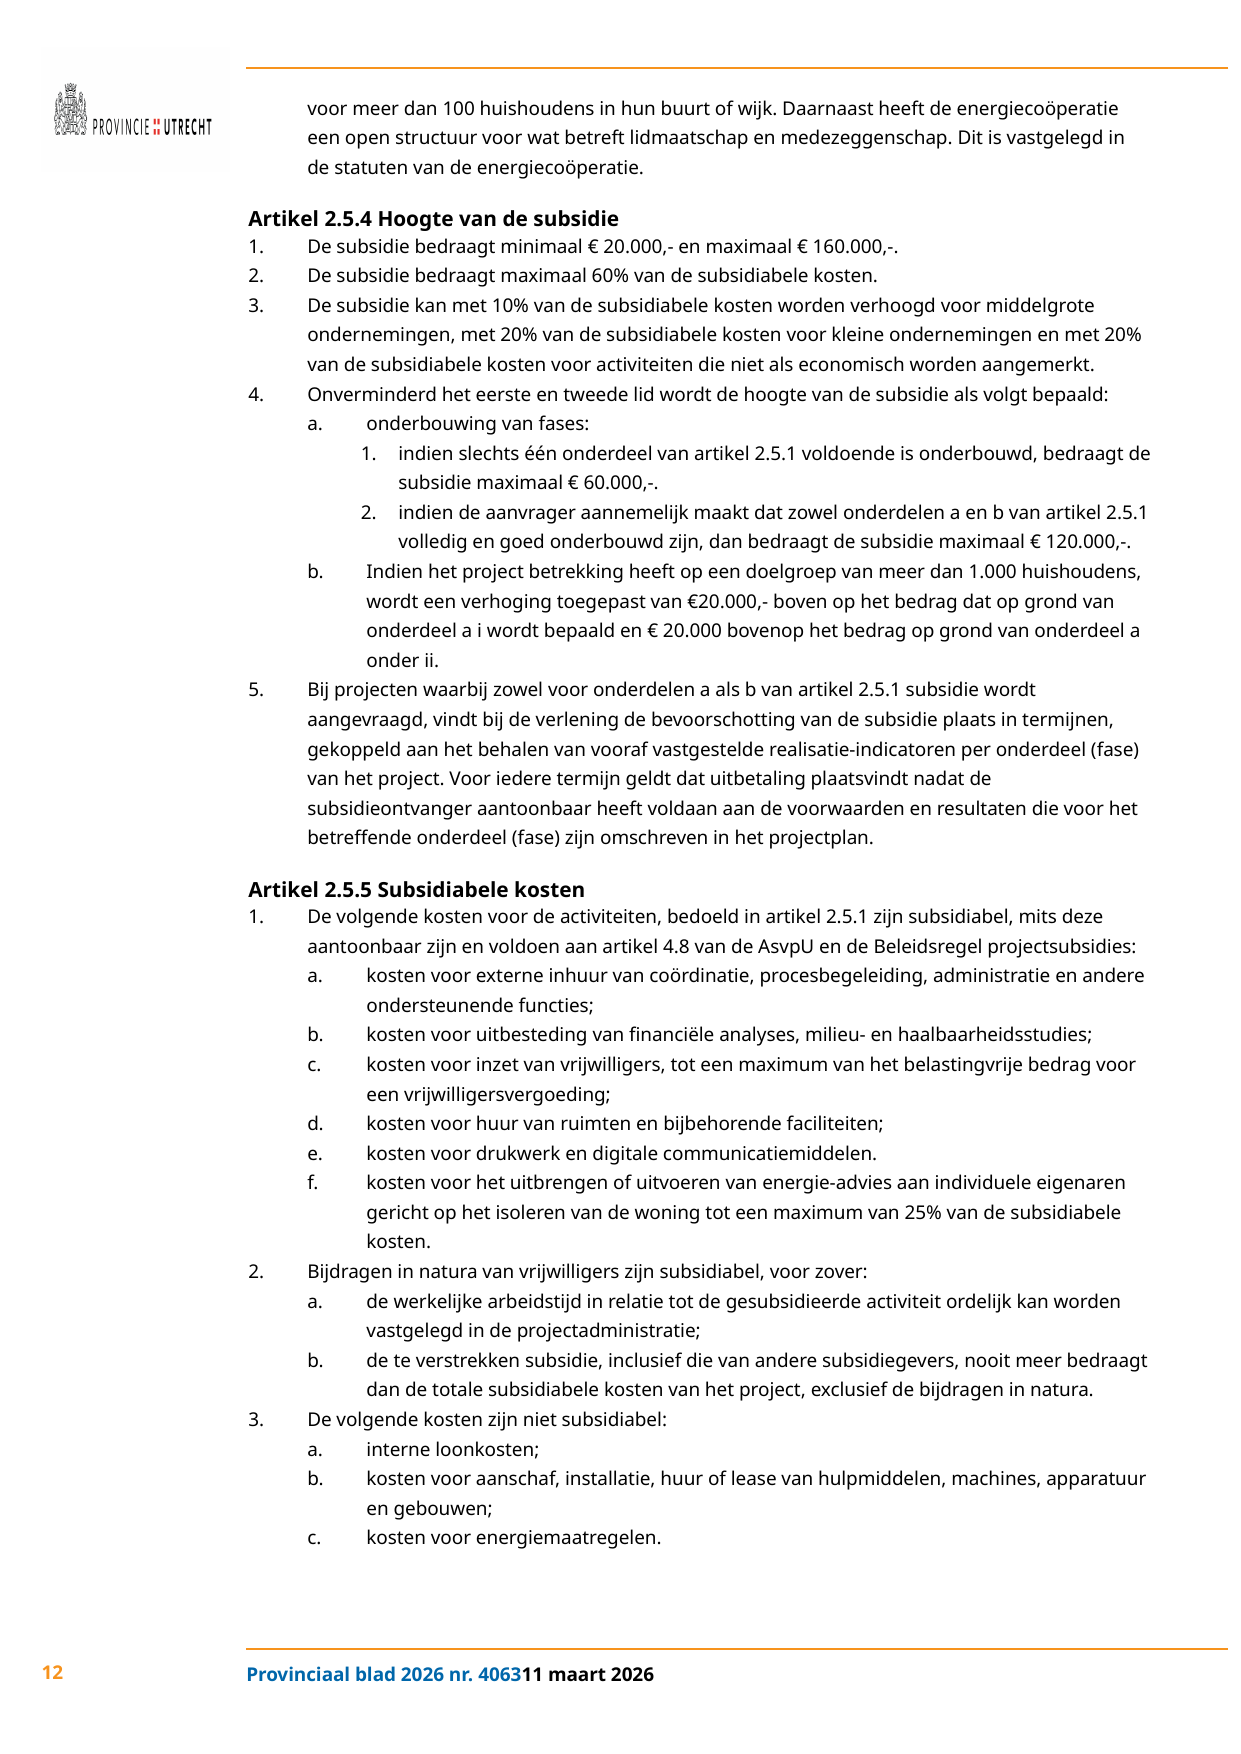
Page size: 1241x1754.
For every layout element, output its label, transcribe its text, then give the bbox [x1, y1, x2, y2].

picture [41, 47, 231, 172]
list de werkelijke arbeidstijd in relatie tot de gesubsidieerde activiteit ordelijk kan worden vastgelegd in de projectadministratie; [307, 1288, 1152, 1343]
list indien slechts één onderdeel van artikel 2.5.1 voldoende is onderbouwd, bedraagt de subsidie maximaal € 60.000,-. [361, 440, 1152, 495]
list interne loonkosten; [307, 1436, 1152, 1462]
list onderbouwing van fases: [307, 410, 1152, 436]
list kosten voor inzet van vrijwilligers, tot een maximum van het belastingvrije bedrag voor een vrijwilligersvergoeding; [307, 1051, 1152, 1107]
text Artikel 2.5.4 Hoogte van de subsidie [248, 204, 1152, 233]
list indien de aanvrager aannemelijk maakt dat zowel onderdelen a en b van artikel 2.5.1 volledig en goed onderbouwd zijn, dan bedraagt de subsidie maximaal € 120.000,-. [361, 499, 1152, 554]
list voor meer dan 100 huishoudens in hun buurt of wijk. Daarnaast heeft de energiecoöperatie een open structuur voor wat betreft lidmaatschap en medezeggenschap. Dit is vastgelegd in de statuten van de energiecoöperatie. [248, 95, 1152, 180]
text Artikel 2.5.5 Subsidiabele kosten [248, 875, 1152, 903]
list kosten voor externe inhuur van coördinatie, procesbegeleiding, administratie en andere ondersteunende functies; [307, 962, 1152, 1018]
list Indien het project betrekking heeft op een doelgroep van meer dan 1.000 huishoudens, wordt een verhoging toegepast van €20.000,- boven op het bedrag dat op grond van onderdeel a i wordt bepaald en € 20.000 bovenop het bedrag op grond van onderdeel a onder ii. [307, 558, 1152, 673]
list Bijdragen in natura van vrijwilligers zijn subsidiabel, voor zover: [248, 1258, 1152, 1284]
list de te verstrekken subsidie, inclusief die van andere subsidiegevers, nooit meer bedraagt dan de totale subsidiabele kosten van het project, exclusief de bijdragen in natura. [307, 1347, 1152, 1402]
list kosten voor drukwerk en digitale communicatiemiddelen. [307, 1140, 1152, 1166]
list kosten voor uitbesteding van financiële analyses, milieu- en haalbaarheidsstudies; [307, 1022, 1152, 1047]
list Bij projecten waarbij zowel voor onderdelen a als b van artikel 2.5.1 subsidie wordt aangevraagd, vindt bij de verlening de bevoorschotting van de subsidie plaats in termijnen, gekoppeld aan het behalen van vooraf vastgestelde realisatie-indicatoren per onderdeel (fase) van het project. Voor iedere termijn geldt dat uitbetaling plaatsvindt nadat de subsidieontvanger aantoonbaar heeft voldaan aan de voorwaarden en resultaten die voor het betreffende onderdeel (fase) zijn omschreven in het projectplan. [248, 677, 1152, 850]
list De subsidie bedraagt minimaal € 20.000,- en maximaal € 160.000,-. [248, 233, 1152, 258]
list De volgende kosten voor de activiteiten, bedoeld in artikel 2.5.1 zijn subsidiabel, mits deze aantoonbaar zijn en voldoen aan artikel 4.8 van de AsvpU en de Beleidsregel projectsubsidies: [248, 903, 1152, 959]
list De volgende kosten zijn niet subsidiabel: [248, 1406, 1152, 1432]
list kosten voor aanschaf, installatie, huur of lease van hulpmiddelen, machines, apparatuur en gebouwen; [307, 1465, 1152, 1521]
list De subsidie kan met 10% van de subsidiabele kosten worden verhoogd voor middelgrote ondernemingen, met 20% van de subsidiabele kosten voor kleine ondernemingen en met 20% van de subsidiabele kosten voor activiteiten die niet als economisch worden aangemerkt. [248, 292, 1152, 377]
list De subsidie bedraagt maximaal 60% van de subsidiabele kosten. [248, 262, 1152, 288]
list kosten voor energiemaatregelen. [307, 1524, 1152, 1550]
list kosten voor huur van ruimten en bijbehorende faciliteiten; [307, 1110, 1152, 1136]
list kosten voor het uitbrengen of uitvoeren van energie-advies aan individuele eigenaren gericht op het isoleren van de woning tot een maximum van 25% van de subsidiabele kosten. [307, 1169, 1152, 1254]
list Onverminderd het eerste en tweede lid wordt de hoogte van de subsidie als volgt bepaald: [248, 381, 1152, 406]
